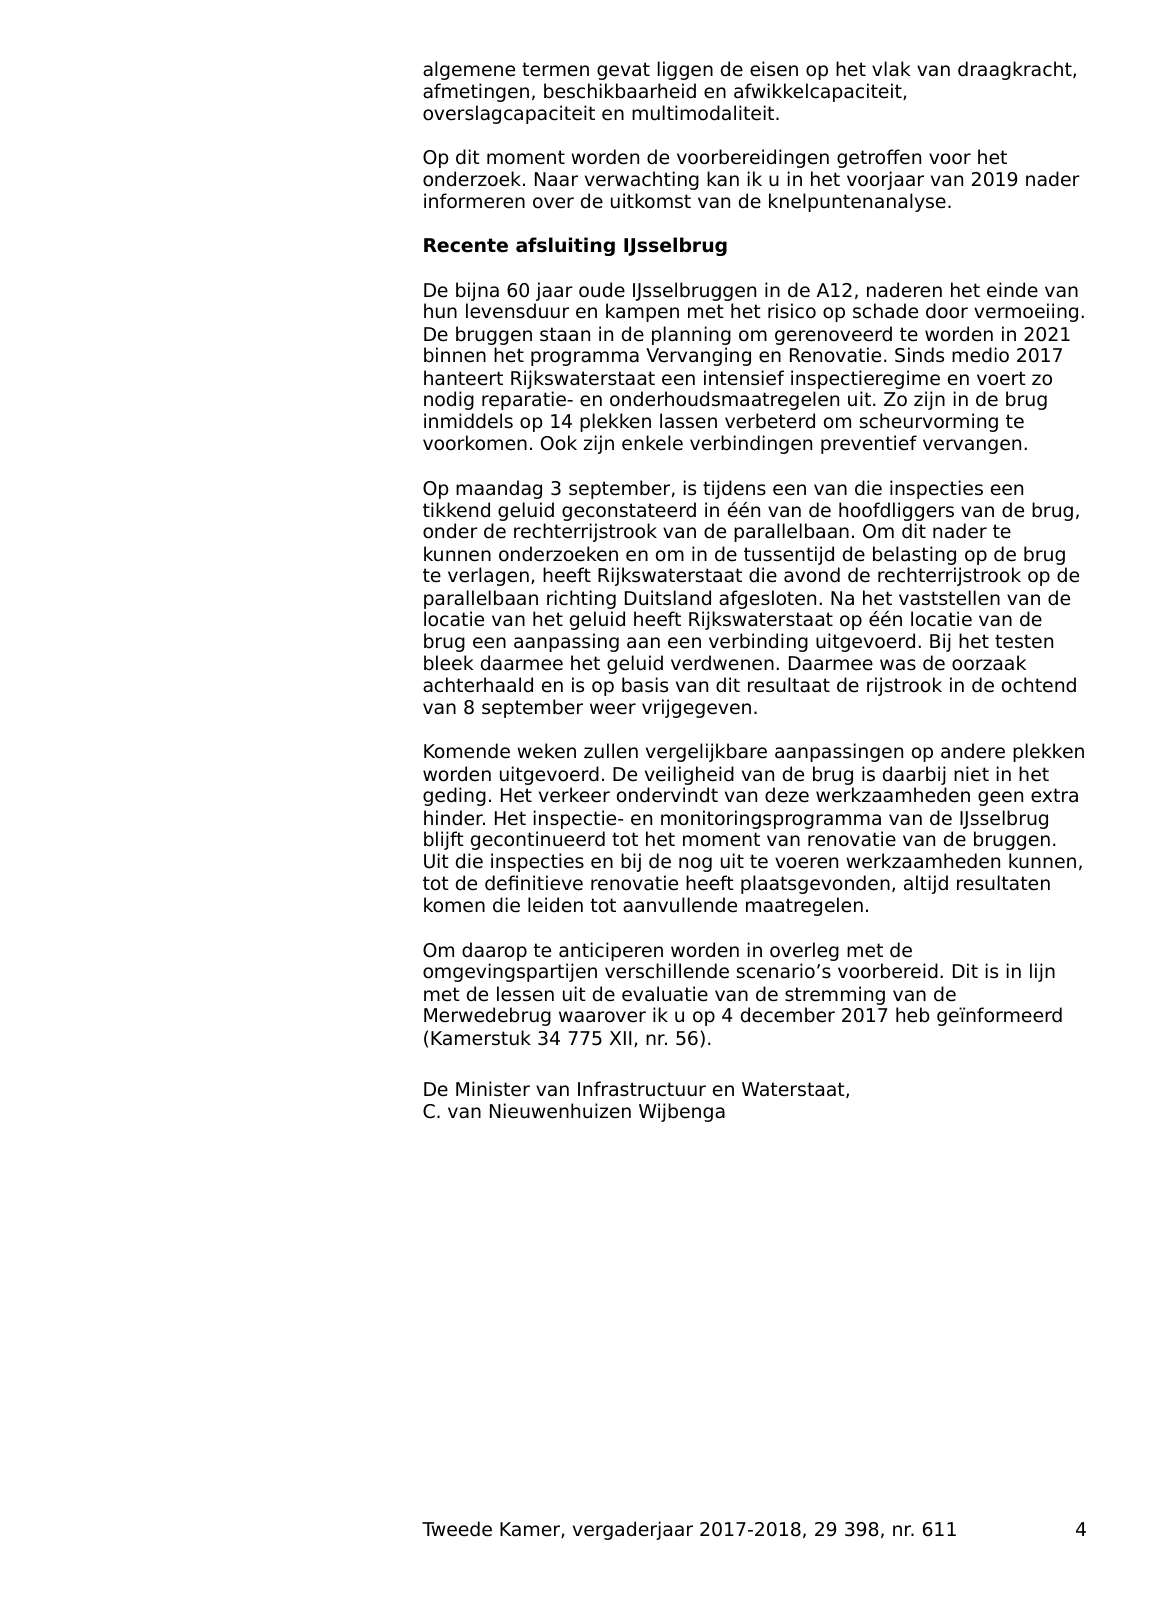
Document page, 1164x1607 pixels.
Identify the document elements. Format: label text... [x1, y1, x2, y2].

text De bijna 60 jaar oude IJsselbruggen in de A12, naderen het einde van hun levensduur en kampen met het risico op schade door vermoeiing. De bruggen staan in de planning om gerenoveerd te worden in 2021 binnen het programma Vervanging en Renovatie. Sinds medio 2017 hanteert Rijkswaterstaat een intensief inspectieregime en voert zo nodig reparatie- en onderhoudsmaatregelen uit. Zo zijn in de brug inmiddels op 14 plekken lassen verbeterd om scheurvorming te voorkomen. Ook zijn enkele verbindingen preventief vervangen. [422, 279, 1087, 455]
subtitle Recente afsluiting IJsselbrug [422, 235, 1087, 257]
text Om daarop te anticiperen worden in overleg met de omgevingspartijen verschillende scenario’s voorbereid. Dit is in lijn met de lessen uit de evaluatie van de stremming van de Merwedebrug waarover ik u op 4 december 2017 heb geïnformeerd (Kamerstuk 34 775 XII, nr. 56). [422, 939, 1087, 1049]
text Op maandag 3 september, is tijdens een van die inspecties een tikkend geluid geconstateerd in één van de hoofdliggers van de brug, onder de rechterrijstrook van de parallelbaan. Om dit nader te kunnen onderzoeken en om in de tussentijd de belasting op de brug te verlagen, heeft Rijkswaterstaat die avond de rechterrijstrook op de parallelbaan richting Duitsland afgesloten. Na het vaststellen van de locatie van het geluid heeft Rijkswaterstaat op één locatie van de brug een aanpassing aan een verbinding uitgevoerd. Bij het testen bleek daarmee het geluid verdwenen. Daarmee was de oorzaak achterhaald en is op basis van dit resultaat de rijstrook in de ochtend van 8 september weer vrijgegeven. [422, 477, 1087, 719]
text Op dit moment worden de voorbereidingen getroffen voor het onderzoek. Naar verwachting kan ik u in het voorjaar van 2019 nader informeren over de uitkomst van de knelpuntenanalyse. [422, 147, 1087, 213]
text algemene termen gevat liggen de eisen op het vlak van draagkracht, afmetingen, beschikbaarheid en afwikkelcapaciteit, overslagcapaciteit en multimodaliteit. [422, 59, 1087, 125]
text Komende weken zullen vergelijkbare aanpassingen op andere plekken worden uitgevoerd. De veiligheid van de brug is daarbij niet in het geding. Het verkeer ondervindt van deze werkzaamheden geen extra hinder. Het inspectie- en monitoringsprogramma van de IJsselbrug blijft gecontinueerd tot het moment van renovatie van de bruggen. Uit die inspecties en bij de nog uit te voeren werkzaamheden kunnen, tot de definitieve renovatie heeft plaatsgevonden, altijd resultaten komen die leiden tot aanvullende maatregelen. [422, 741, 1087, 917]
text De Minister van Infrastructuur en Waterstaat, C. van Nieuwenhuizen Wijbenga [422, 1079, 1087, 1123]
